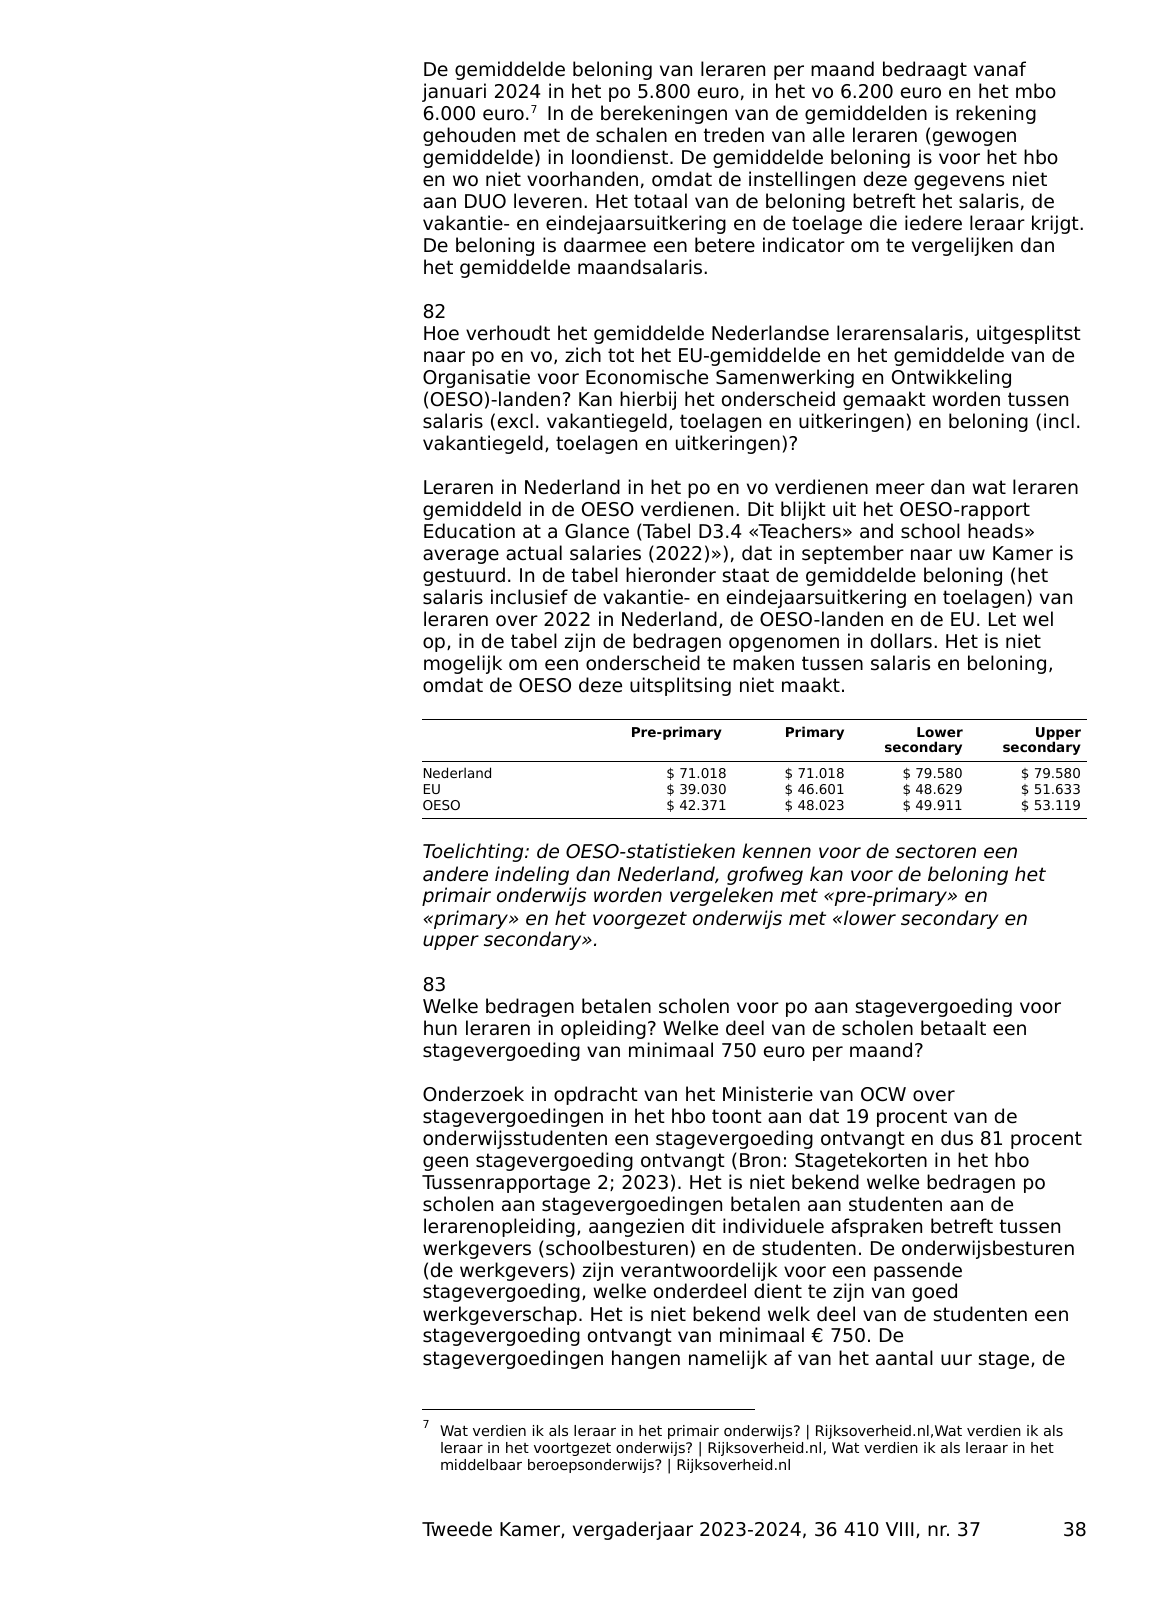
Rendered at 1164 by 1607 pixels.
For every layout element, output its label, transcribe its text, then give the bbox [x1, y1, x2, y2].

text De gemiddelde beloning van leraren per maand bedraagt vanaf januari 2024 in het po 5.800 euro, in het vo 6.200 euro en het mbo 6.000 euro. In de berekeningen van de gemiddelden is rekening gehouden met de schalen en treden van alle leraren (gewogen gemiddelde) in loondienst. De gemiddelde beloning is voor het hbo en wo niet voorhanden, omdat de instellingen deze gegevens niet aan DUO leveren. Het totaal van de beloning betreft het salaris, de vakantie- en eindejaarsuitkering en de toelage die iedere leraar krijgt. De beloning is daarmee een betere indicator om te vergelijken dan het gemiddelde maandsalaris. [422, 59, 1087, 279]
table_cell $ 46.601 [732, 782, 850, 798]
table_cell $ 51.633 [969, 782, 1087, 798]
table_header [422, 720, 614, 761]
table_cell $ 71.018 [614, 762, 732, 782]
table_header Primary [732, 720, 850, 761]
table_cell $ 79.580 [969, 762, 1087, 782]
text 83 [422, 973, 1087, 996]
text Welke bedragen betalen scholen voor po aan stagevergoeding voor hun leraren in opleiding? Welke deel van de scholen betaalt een stagevergoeding van minimaal 750 euro per maand? [422, 996, 1087, 1061]
table_cell OESO [422, 798, 614, 818]
text 82 [422, 301, 1087, 323]
text Onderzoek in opdracht van het Ministerie van OCW over stagevergoedingen in het hbo toont aan dat 19 procent van de onderwijsstudenten een stagevergoeding ontvangt en dus 81 procent geen stagevergoeding ontvangt (Bron: Stagetekorten in het hbo Tussenrapportage 2; 2023). Het is niet bekend welke bedragen po scholen aan stagevergoedingen betalen aan studenten aan de lerarenopleiding, aangezien dit individuele afspraken betreft tussen werkgevers (schoolbesturen) en de studenten. De onderwijsbesturen (de werkgevers) zijn verantwoordelijk voor een passende stagevergoeding, welke onderdeel dient te zijn van goed werkgeverschap. Het is niet bekend welk deel van de studenten een stagevergoeding ontvangt van minimaal € 750. De stagevergoedingen hangen namelijk af van het aantal uur stage, de [422, 1084, 1087, 1369]
table_header Pre-primary [614, 720, 732, 761]
table_cell $ 71.018 [732, 762, 850, 782]
text Wat verdien ik als leraar in het primair onderwijs? | Rijksoverheid.nl,Wat verdien ik als leraar in het voortgezet onderwijs? | Rijksoverheid.nl, Wat verdien ik als leraar in het middelbaar beroepsonderwijs? | Rijksoverheid.nl [422, 1418, 1087, 1474]
table_cell Nederland [422, 762, 614, 782]
table_cell $ 79.580 [850, 762, 968, 782]
table_cell $ 53.119 [969, 798, 1087, 818]
table_cell $ 39.030 [614, 782, 732, 798]
table_header Lower secondary [850, 720, 968, 761]
text Toelichting: de OESO-statistieken kennen voor de sectoren een andere indeling dan Nederland, grofweg kan voor de beloning het primair onderwijs worden vergeleken met «pre-primary» en «primary» en het voorgezet onderwijs met «lower secondary en upper secondary». [422, 841, 1087, 951]
text Hoe verhoudt het gemiddelde Nederlandse lerarensalaris, uitgesplitst naar po en vo, zich tot het EU-gemiddelde en het gemiddelde van de Organisatie voor Economische Samenwerking en Ontwikkeling (OESO)-landen? Kan hierbij het onderscheid gemaakt worden tussen salaris (excl. vakantiegeld, toelagen en uitkeringen) en beloning (incl. vakantiegeld, toelagen en uitkeringen)? [422, 323, 1087, 455]
table_header Upper secondary [969, 720, 1087, 761]
table_cell $ 42.371 [614, 798, 732, 818]
text Leraren in Nederland in het po en vo verdienen meer dan wat leraren gemiddeld in de OESO verdienen. Dit blijkt uit het OESO-rapport Education at a Glance (Tabel D3.4 «Teachers» and school heads» average actual salaries (2022)»), dat in september naar uw Kamer is gestuurd. In de tabel hieronder staat de gemiddelde beloning (het salaris inclusief de vakantie- en eindejaarsuitkering en toelagen) van leraren over 2022 in Nederland, de OESO-landen en de EU. Let wel op, in de tabel zijn de bedragen opgenomen in dollars. Het is niet mogelijk om een onderscheid te maken tussen salaris en beloning, omdat de OESO deze uitsplitsing niet maakt. [422, 477, 1087, 697]
table_cell $ 48.023 [732, 798, 850, 818]
table_cell EU [422, 782, 614, 798]
table_cell $ 48.629 [850, 782, 968, 798]
table_cell $ 49.911 [850, 798, 968, 818]
